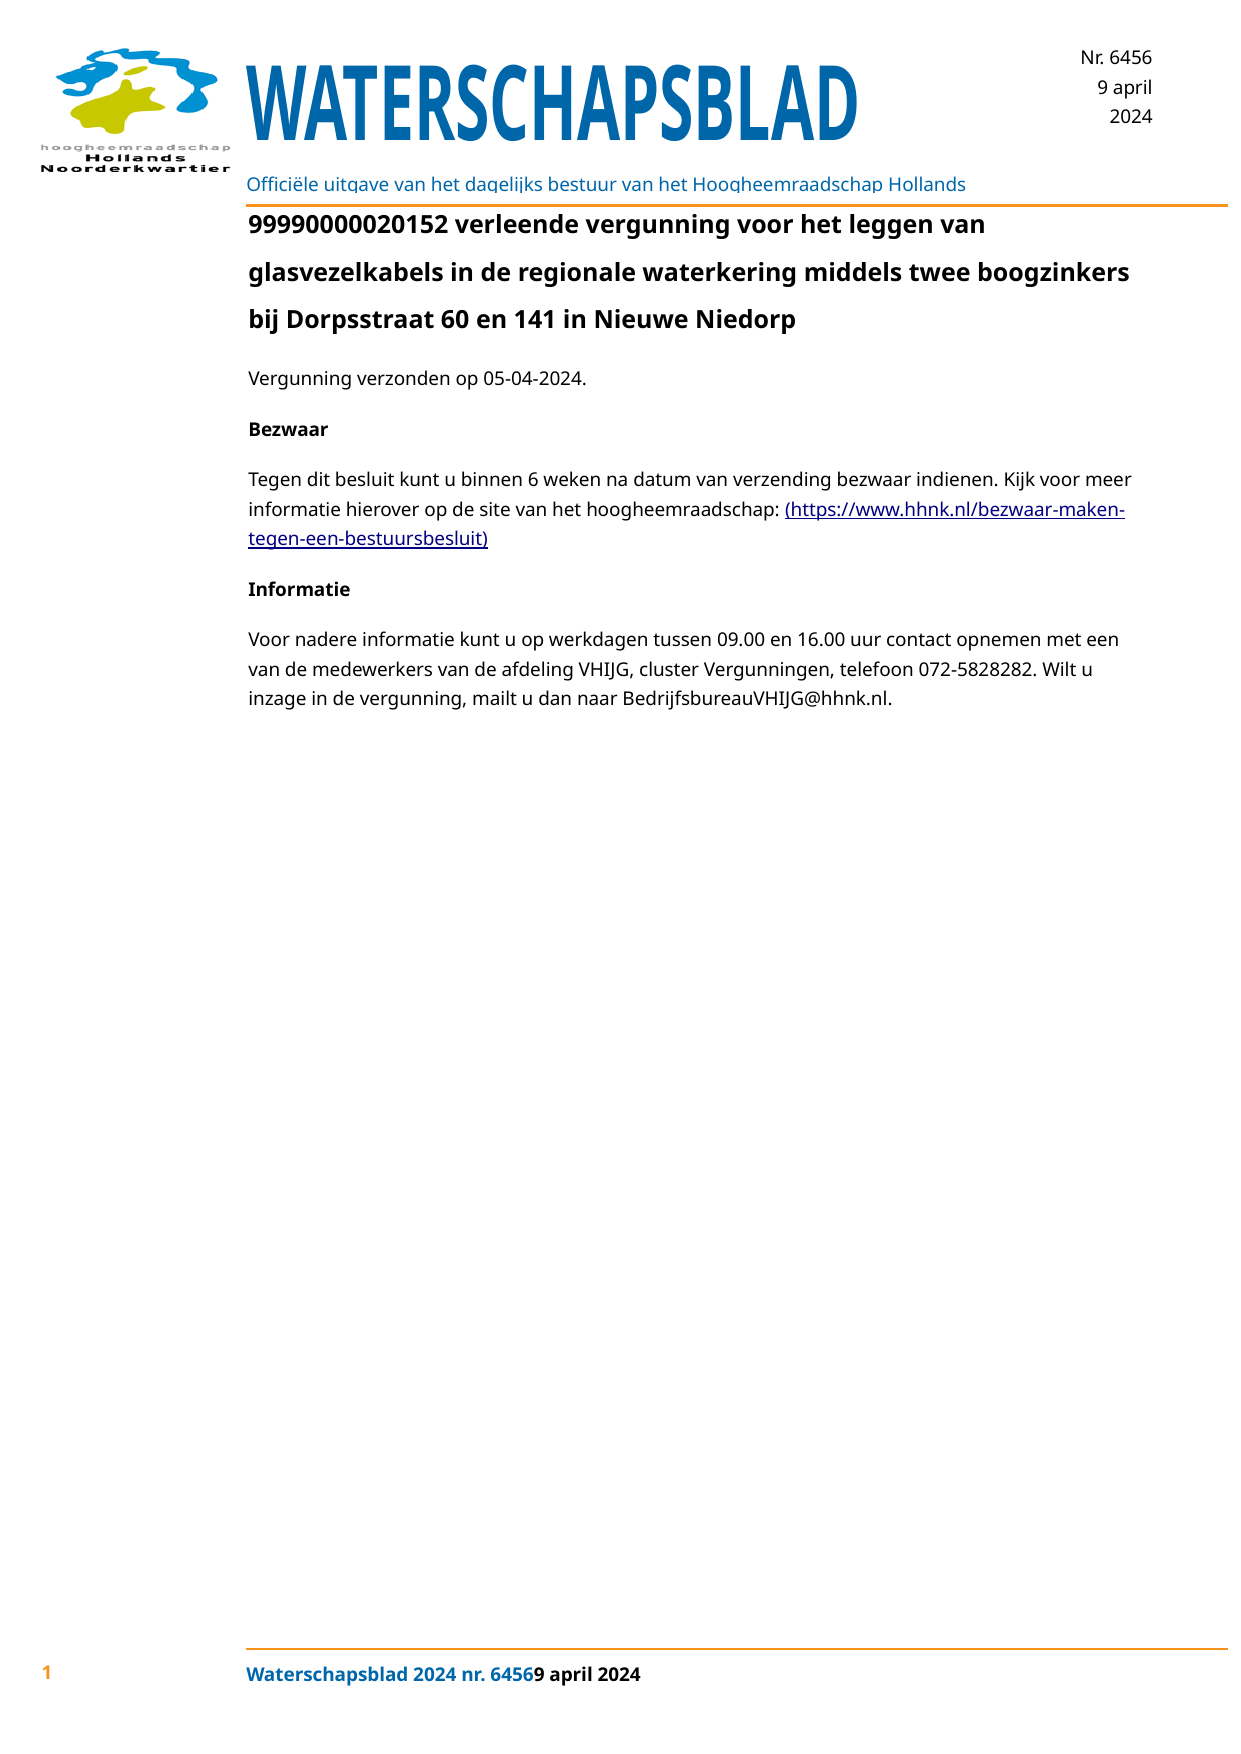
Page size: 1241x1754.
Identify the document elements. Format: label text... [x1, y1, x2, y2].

text Bezwaar [248, 416, 1152, 442]
text Voor nadere informatie kunt u op werkdagen tussen 09.00 en 16.00 uur contact opnemen met een van de medewerkers van de afdeling VHIJG, cluster Vergunningen, telefoon 072-5828282. Wilt u inzage in de vergunning, mailt u dan naar BedrijfsbureauVHIJG@hhnk.nl. [248, 626, 1152, 711]
text 99990000020152 verleende vergunning voor het leggen van glasvezelkabels in de regionale waterkering middels twee boogzinkers bij Dorpsstraat 60 en 141 in Nieuwe Niedorp [248, 207, 1152, 336]
text Informatie [248, 576, 1152, 602]
picture [41, 47, 231, 172]
text Tegen dit besluit kunt u binnen 6 weken na datum van verzending bezwaar indienen. Kijk voor meer informatie hierover op de site van het hoogheemraadschap: (https://www.hhnk.nl/bezwaar-maken-tegen-een-bestuursbesluit) [248, 466, 1152, 551]
text Vergunning verzonden op 05-04-2024. [248, 366, 1152, 391]
